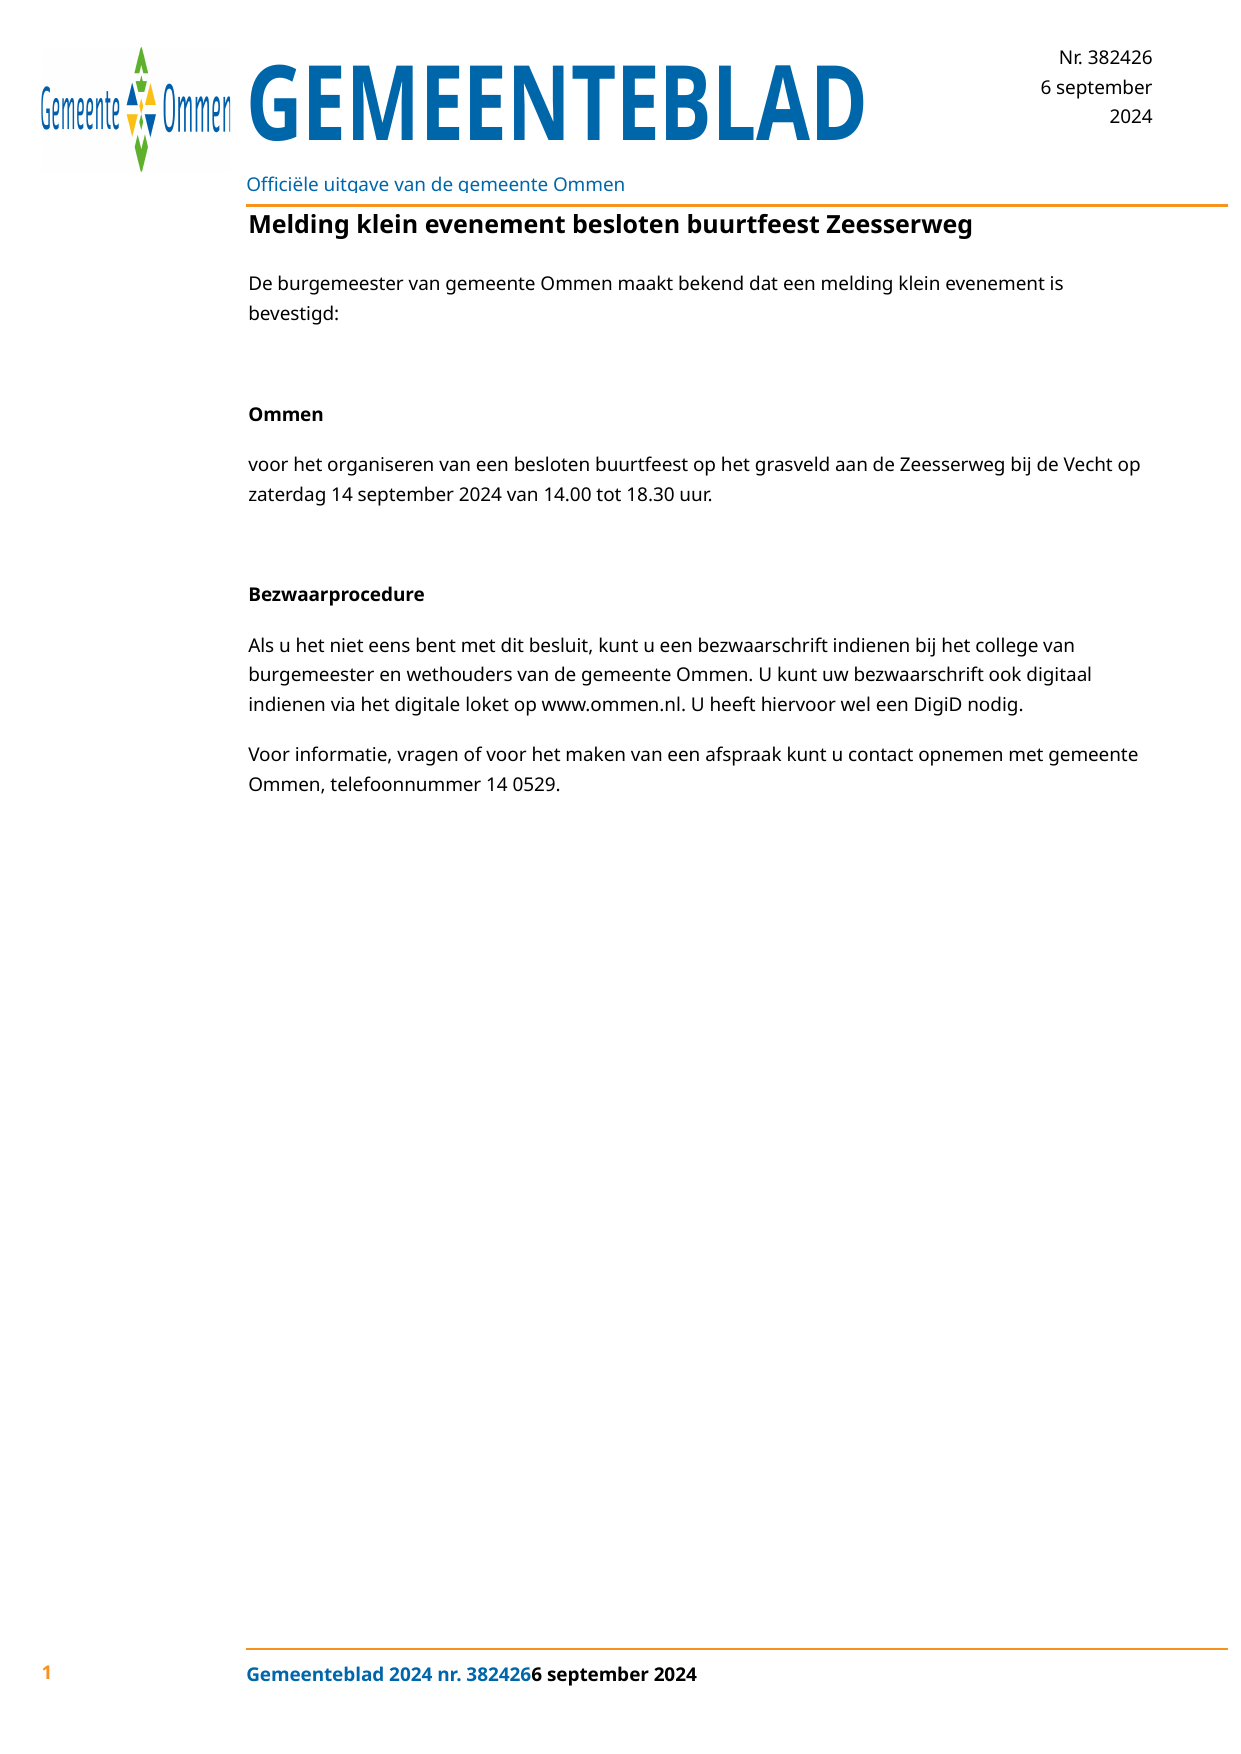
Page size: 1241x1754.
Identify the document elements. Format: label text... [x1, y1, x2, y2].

picture [41, 47, 231, 172]
text Voor informatie, vragen of voor het maken van een afspraak kunt u contact opnemen met gemeente Ommen, telefoonnummer 14 0529. [248, 742, 1152, 797]
text De burgemeester van gemeente Ommen maakt bekend dat een melding klein evenement is bevestigd: [248, 270, 1152, 326]
text voor het organiseren van een besloten buurtfeest op het grasveld aan de Zeesserweg bij de Vecht op zaterdag 14 september 2024 van 14.00 tot 18.30 uur. [248, 451, 1152, 506]
text Als u het niet eens bent met dit besluit, kunt u een bezwaarschrift indienen bij het college van burgemeester en wethouders van de gemeente Ommen. U kunt uw bezwaarschrift ook digitaal indienen via het digitale loket op www.ommen.nl. U heeft hiervoor wel een DigiD nodig. [248, 632, 1152, 717]
text Ommen [248, 401, 1152, 426]
text Bezwaarprocedure [248, 582, 1152, 607]
text Melding klein evenement besloten buurtfeest Zeesserweg [248, 207, 1152, 241]
